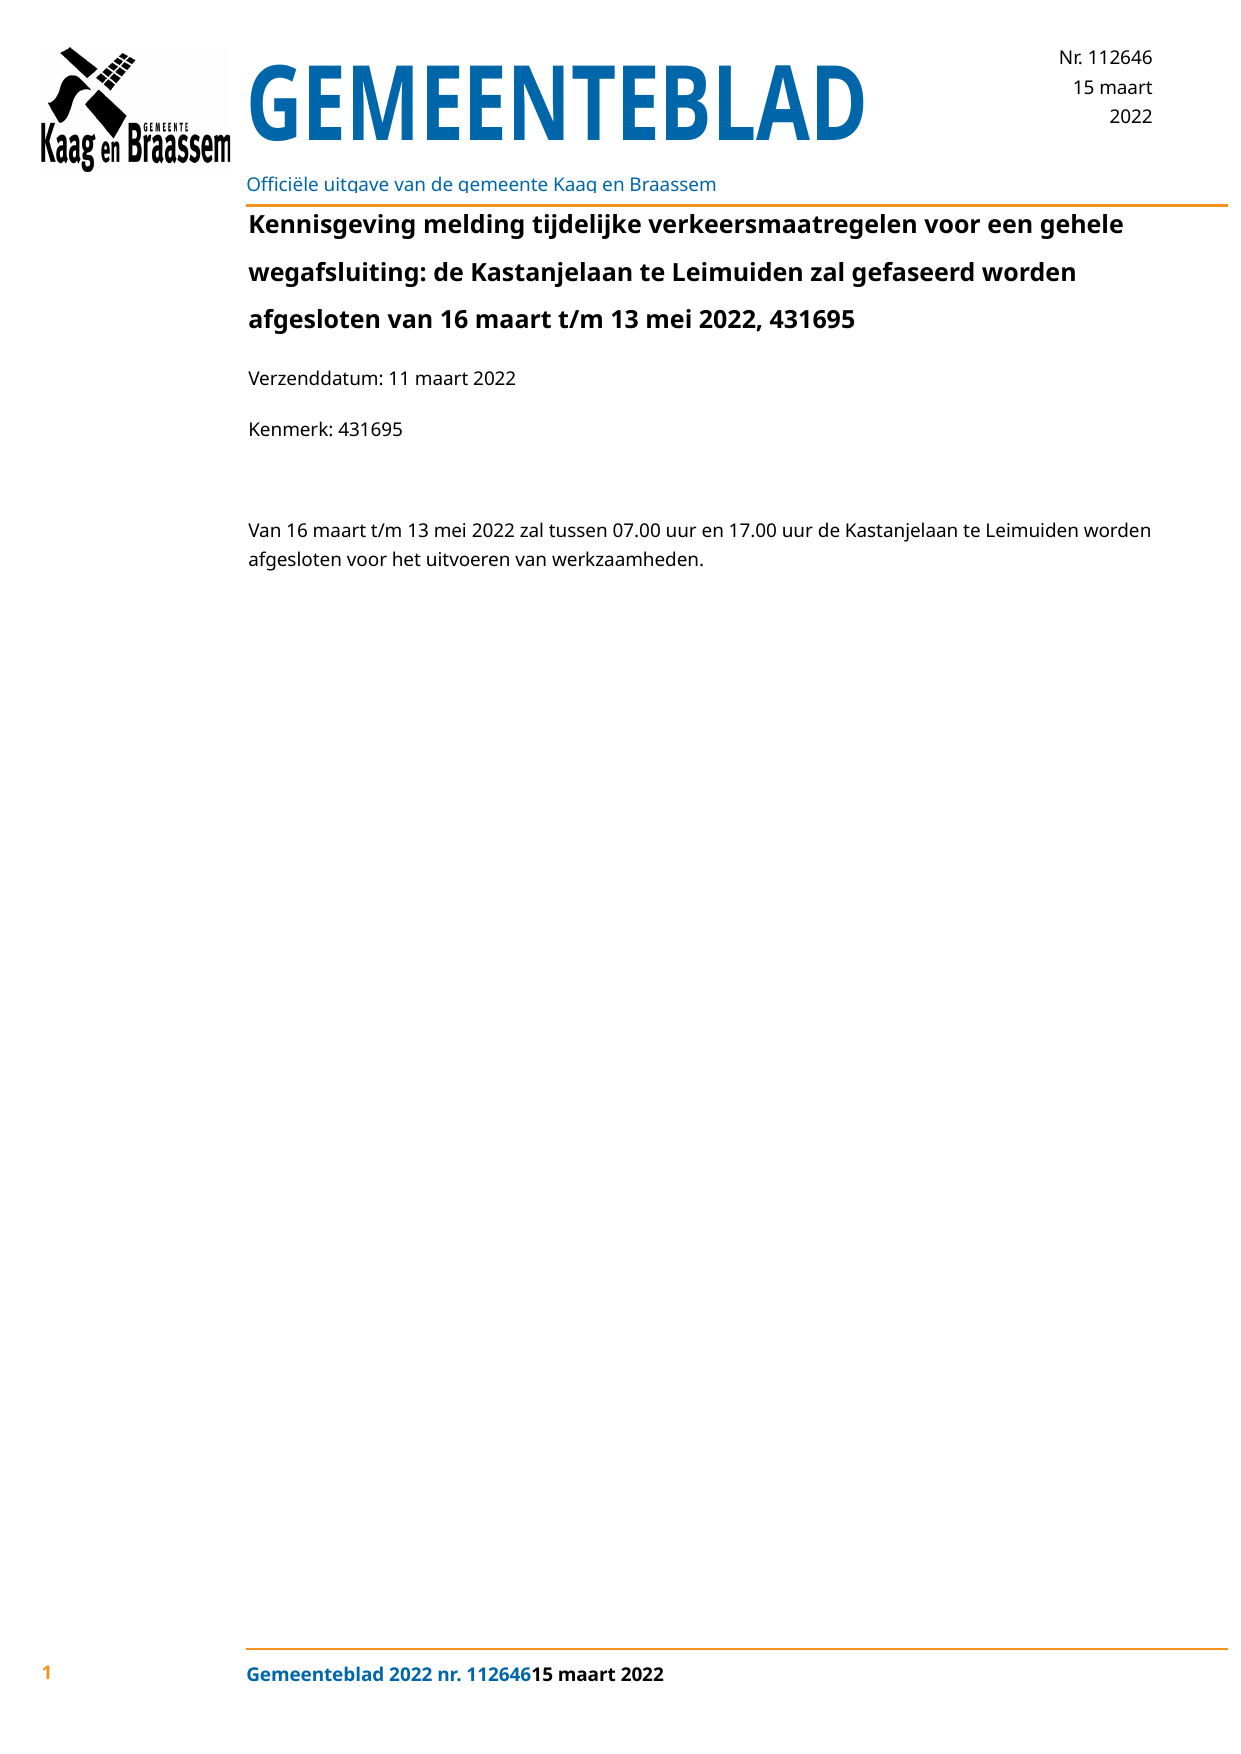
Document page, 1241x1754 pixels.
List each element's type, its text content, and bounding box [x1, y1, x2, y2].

text Kenmerk: 431695 [248, 416, 1152, 442]
text Van 16 maart t/m 13 mei 2022 zal tussen 07.00 uur en 17.00 uur de Kastanjelaan te Leimuiden worden afgesloten voor het uitvoeren van werkzaamheden. [248, 517, 1152, 572]
picture [41, 47, 231, 172]
text Verzenddatum: 11 maart 2022 [248, 366, 1152, 391]
text Kennisgeving melding tijdelijke verkeersmaatregelen voor een gehele wegafsluiting: de Kastanjelaan te Leimuiden zal gefaseerd worden afgesloten van 16 maart t/m 13 mei 2022, 431695 [248, 207, 1152, 336]
